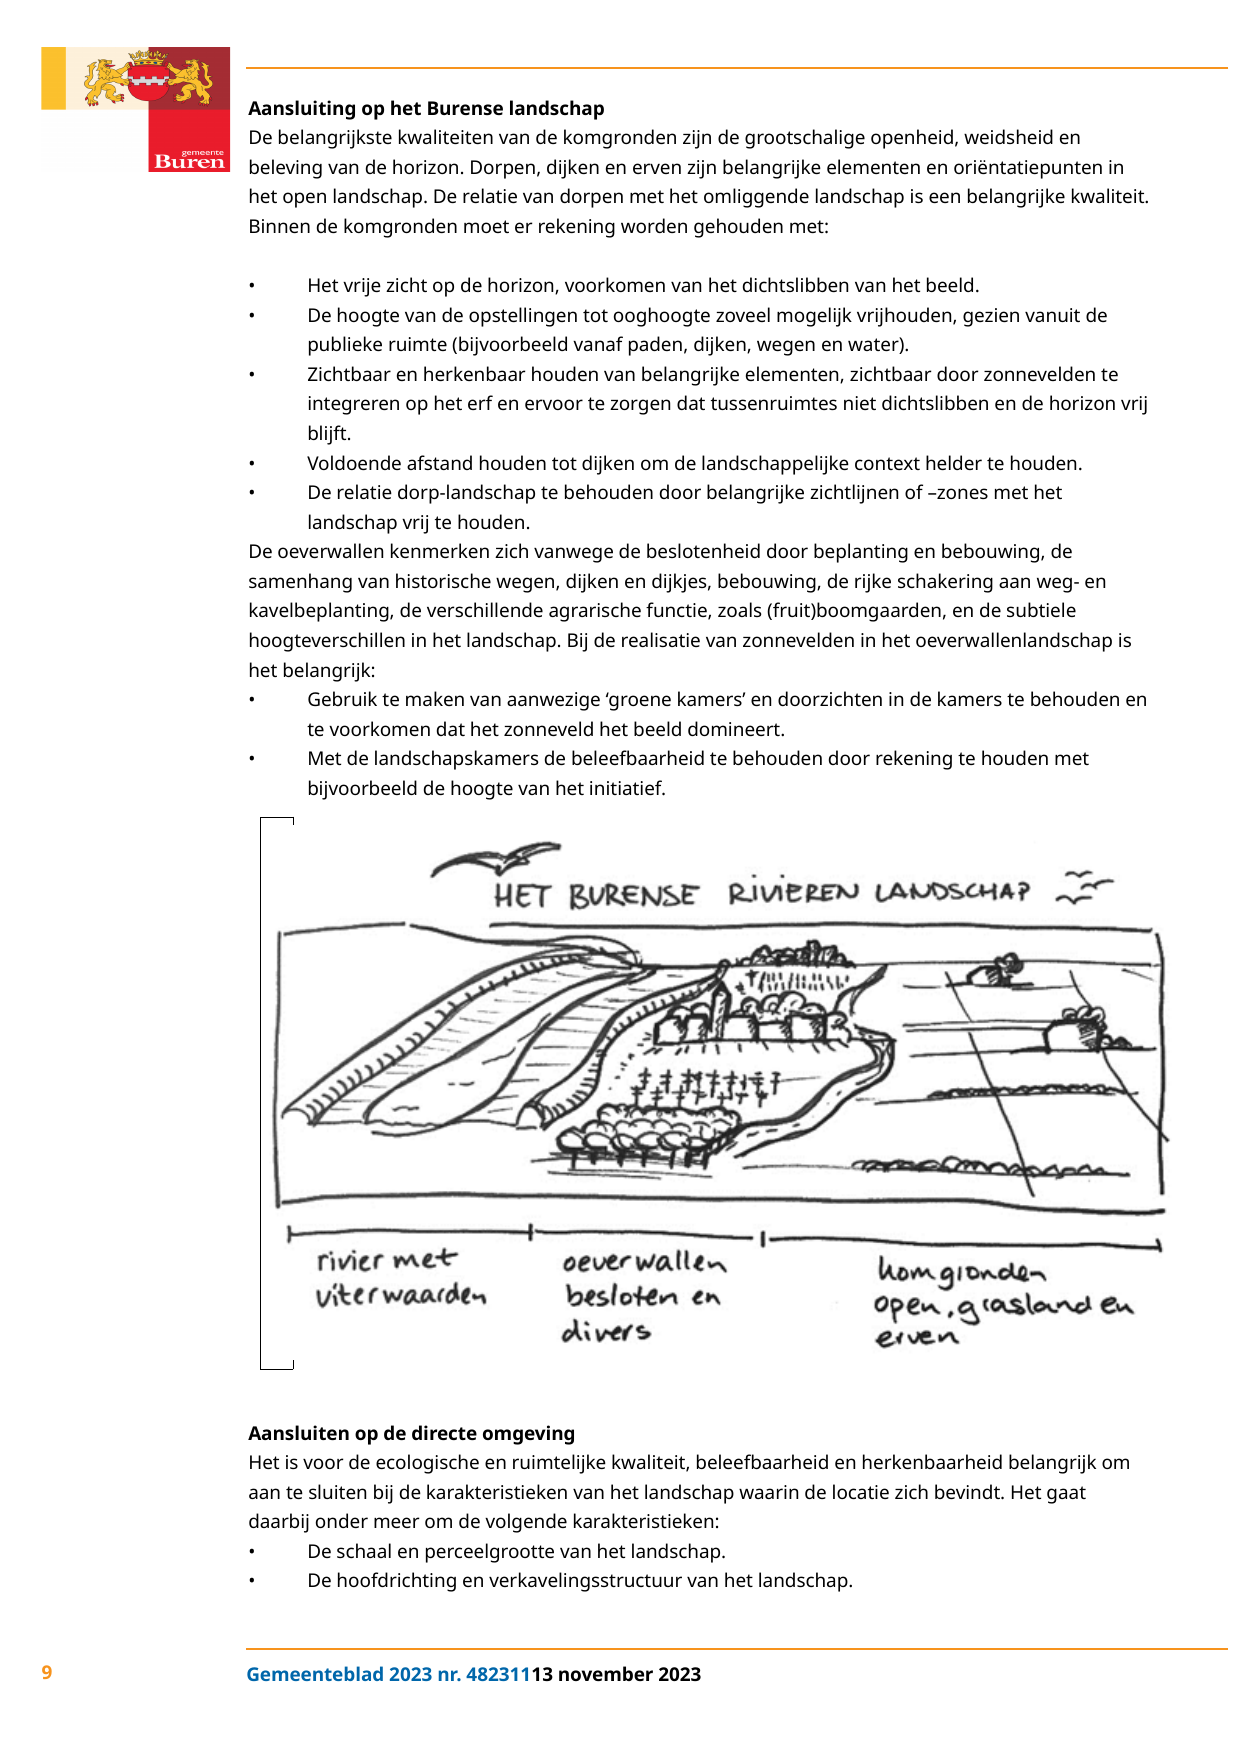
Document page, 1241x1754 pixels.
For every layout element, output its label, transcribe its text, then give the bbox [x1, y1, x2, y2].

list De hoogte van de opstellingen tot ooghoogte zoveel mogelijk vrijhouden, gezien vanuit de publieke ruimte (bijvoorbeeld vanaf paden, dijken, wegen en water). [248, 302, 1152, 357]
list Het vrije zicht op de horizon, voorkomen van het dichtslibben van het beeld. [248, 272, 1152, 298]
text De belangrijkste kwaliteiten van de komgronden zijn de grootschalige openheid, weidsheid en beleving van de horizon. Dorpen, dijken en erven zijn belangrijke elementen en oriëntatiepunten in het open landschap. De relatie van dorpen met het omliggende landschap is een belangrijke kwaliteit. Binnen de komgronden moet er rekening worden gehouden met: [248, 124, 1152, 239]
list Zichtbaar en herkenbaar houden van belangrijke elementen, zichtbaar door zonnevelden te integreren op het erf en ervoor te zorgen dat tussenruimtes niet dichtslibben en de horizon vrij blijft. [248, 361, 1152, 446]
list De hoofdrichting en verkavelingsstructuur van het landschap. [248, 1568, 1152, 1593]
text Aansluiten op de directe omgeving [248, 1420, 1152, 1445]
list Met de landschapskamers de beleefbaarheid te behouden door rekening te houden met bijvoorbeeld de hoogte van het initiatief. [248, 746, 1152, 801]
picture [268, 825, 1173, 1360]
text Aansluiting op het Burense landschap [248, 95, 1152, 121]
list De schaal en perceelgrootte van het landschap. [248, 1538, 1152, 1564]
list Gebruik te maken van aanwezige ‘groene kamers’ en doorzichten in de kamers te behouden en te voorkomen dat het zonneveld het beeld domineert. [248, 686, 1152, 742]
picture [41, 47, 231, 172]
text De oeverwallen kenmerken zich vanwege de beslotenheid door beplanting en bebouwing, de samenhang van historische wegen, dijken en dijkjes, bebouwing, de rijke schakering aan weg- en kavelbeplanting, de verschillende agrarische functie, zoals (fruit)boomgaarden, en de subtiele hoogteverschillen in het landschap. Bij de realisatie van zonnevelden in het oeverwallenlandschap is het belangrijk: [248, 538, 1152, 683]
list Voldoende afstand houden tot dijken om de landschappelijke context helder te houden. [248, 450, 1152, 476]
text Het is voor de ecologische en ruimtelijke kwaliteit, beleefbaarheid en herkenbaarheid belangrijk om aan te sluiten bij de karakteristieken van het landschap waarin de locatie zich bevindt. Het gaat daarbij onder meer om de volgende karakteristieken: [248, 1449, 1152, 1534]
list De relatie dorp-landschap te behouden door belangrijke zichtlijnen of –zones met het landschap vrij te houden. [248, 479, 1152, 535]
